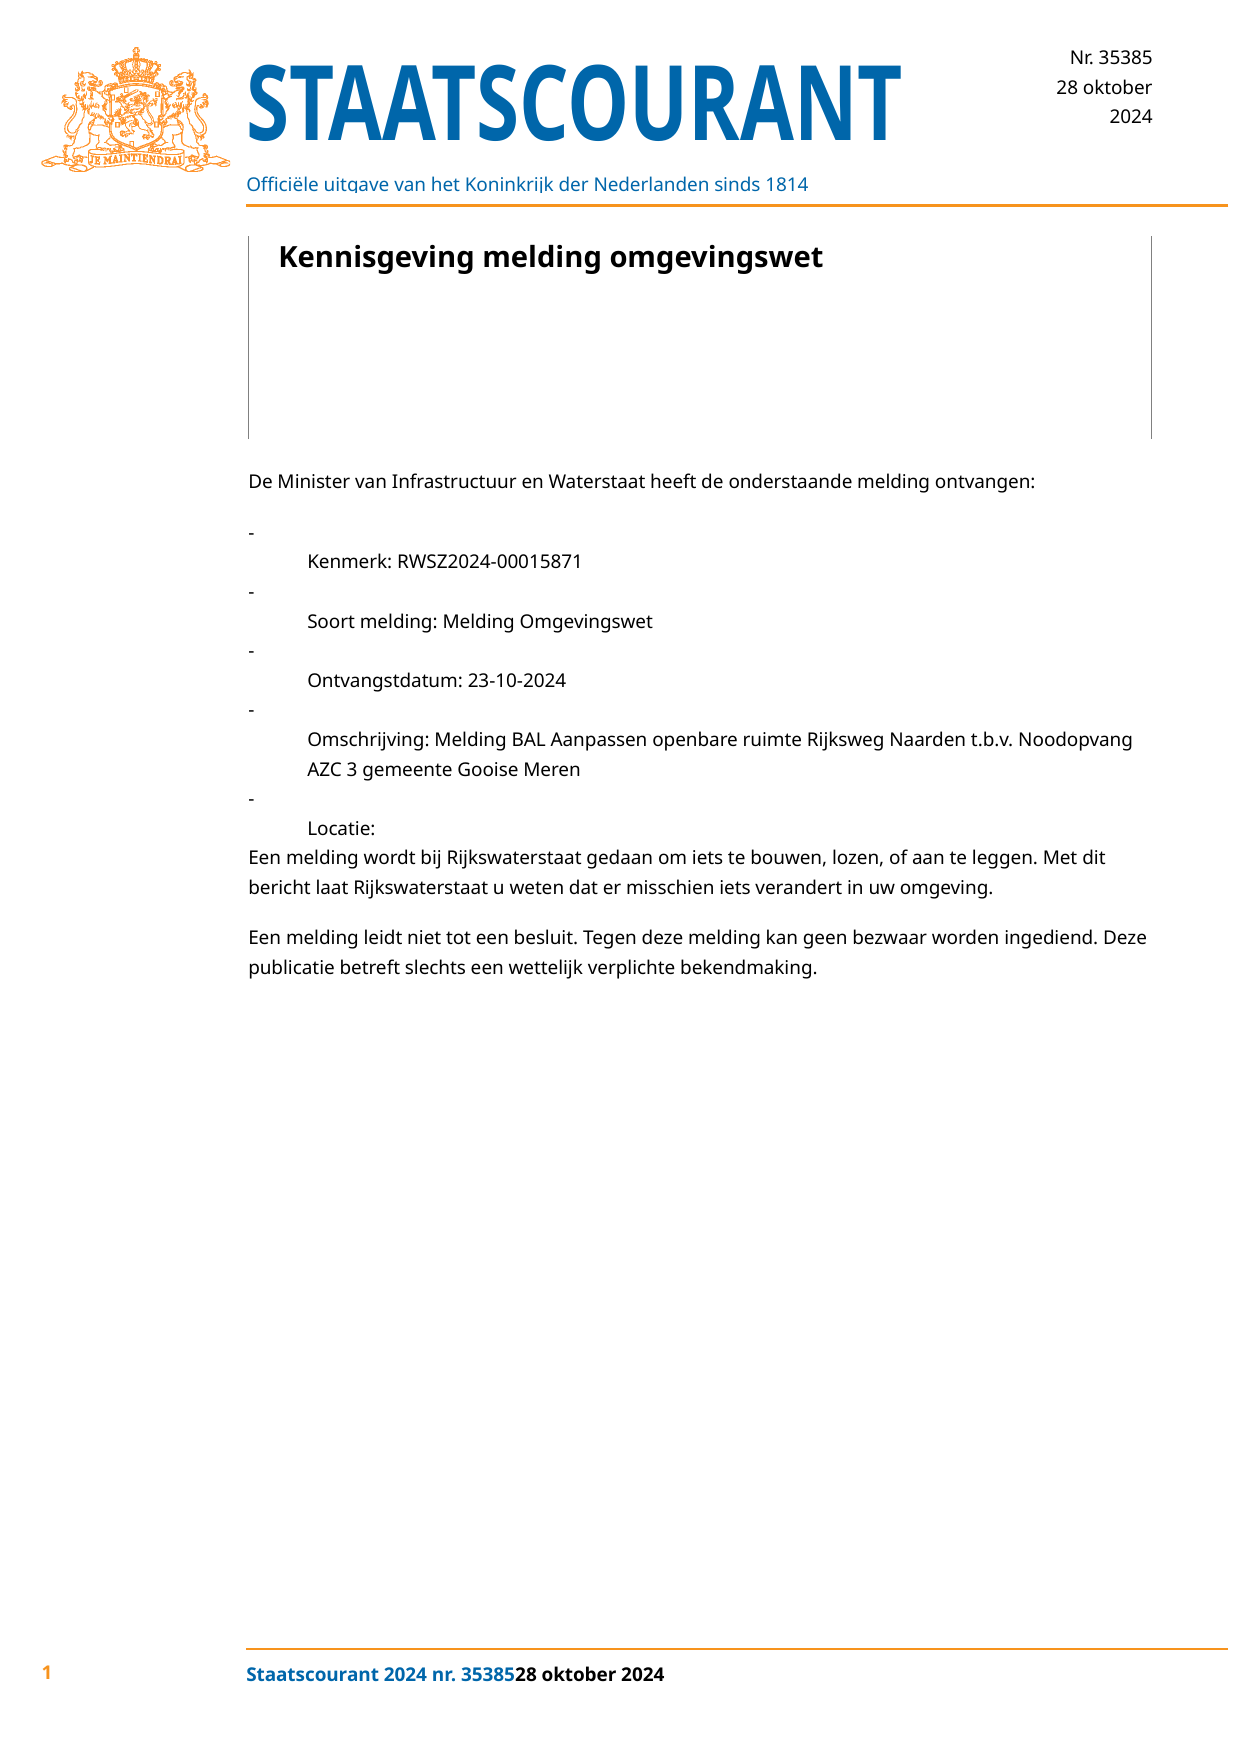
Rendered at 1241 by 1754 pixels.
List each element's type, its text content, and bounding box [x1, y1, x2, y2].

list Omschrijving: Melding BAL Aanpassen openbare ruimte Rijksweg Naarden t.b.v. Noodopvang AZC 3 gemeente Gooise Meren [248, 726, 1152, 781]
picture [912, 236, 1090, 414]
table_header Kennisgeving melding omgevingswet [249, 236, 850, 439]
table_header [1090, 236, 1151, 413]
table_header [850, 414, 1151, 439]
list Soort melding: Melding Omgevingswet [248, 608, 1152, 633]
text De Minister van Infrastructuur en Waterstaat heeft de onderstaande melding ontvangen: [248, 469, 1152, 494]
table_header [850, 236, 912, 413]
list Ontvangstdatum: 23-10-2024 [248, 667, 1152, 693]
picture [41, 47, 231, 172]
text Een melding leidt niet tot een besluit. Tegen deze melding kan geen bezwaar worden ingediend. Deze publicatie betreft slechts een wettelijk verplichte bekendmaking. [248, 924, 1152, 980]
list Locatie: [248, 815, 1152, 841]
text Een melding wordt bij Rijkswaterstaat gedaan om iets te bouwen, lozen, of aan te leggen. Met dit bericht laat Rijkswaterstaat u weten dat er misschien iets verandert in uw omgeving. [248, 844, 1152, 900]
list Kenmerk: RWSZ2024-00015871 [248, 549, 1152, 574]
